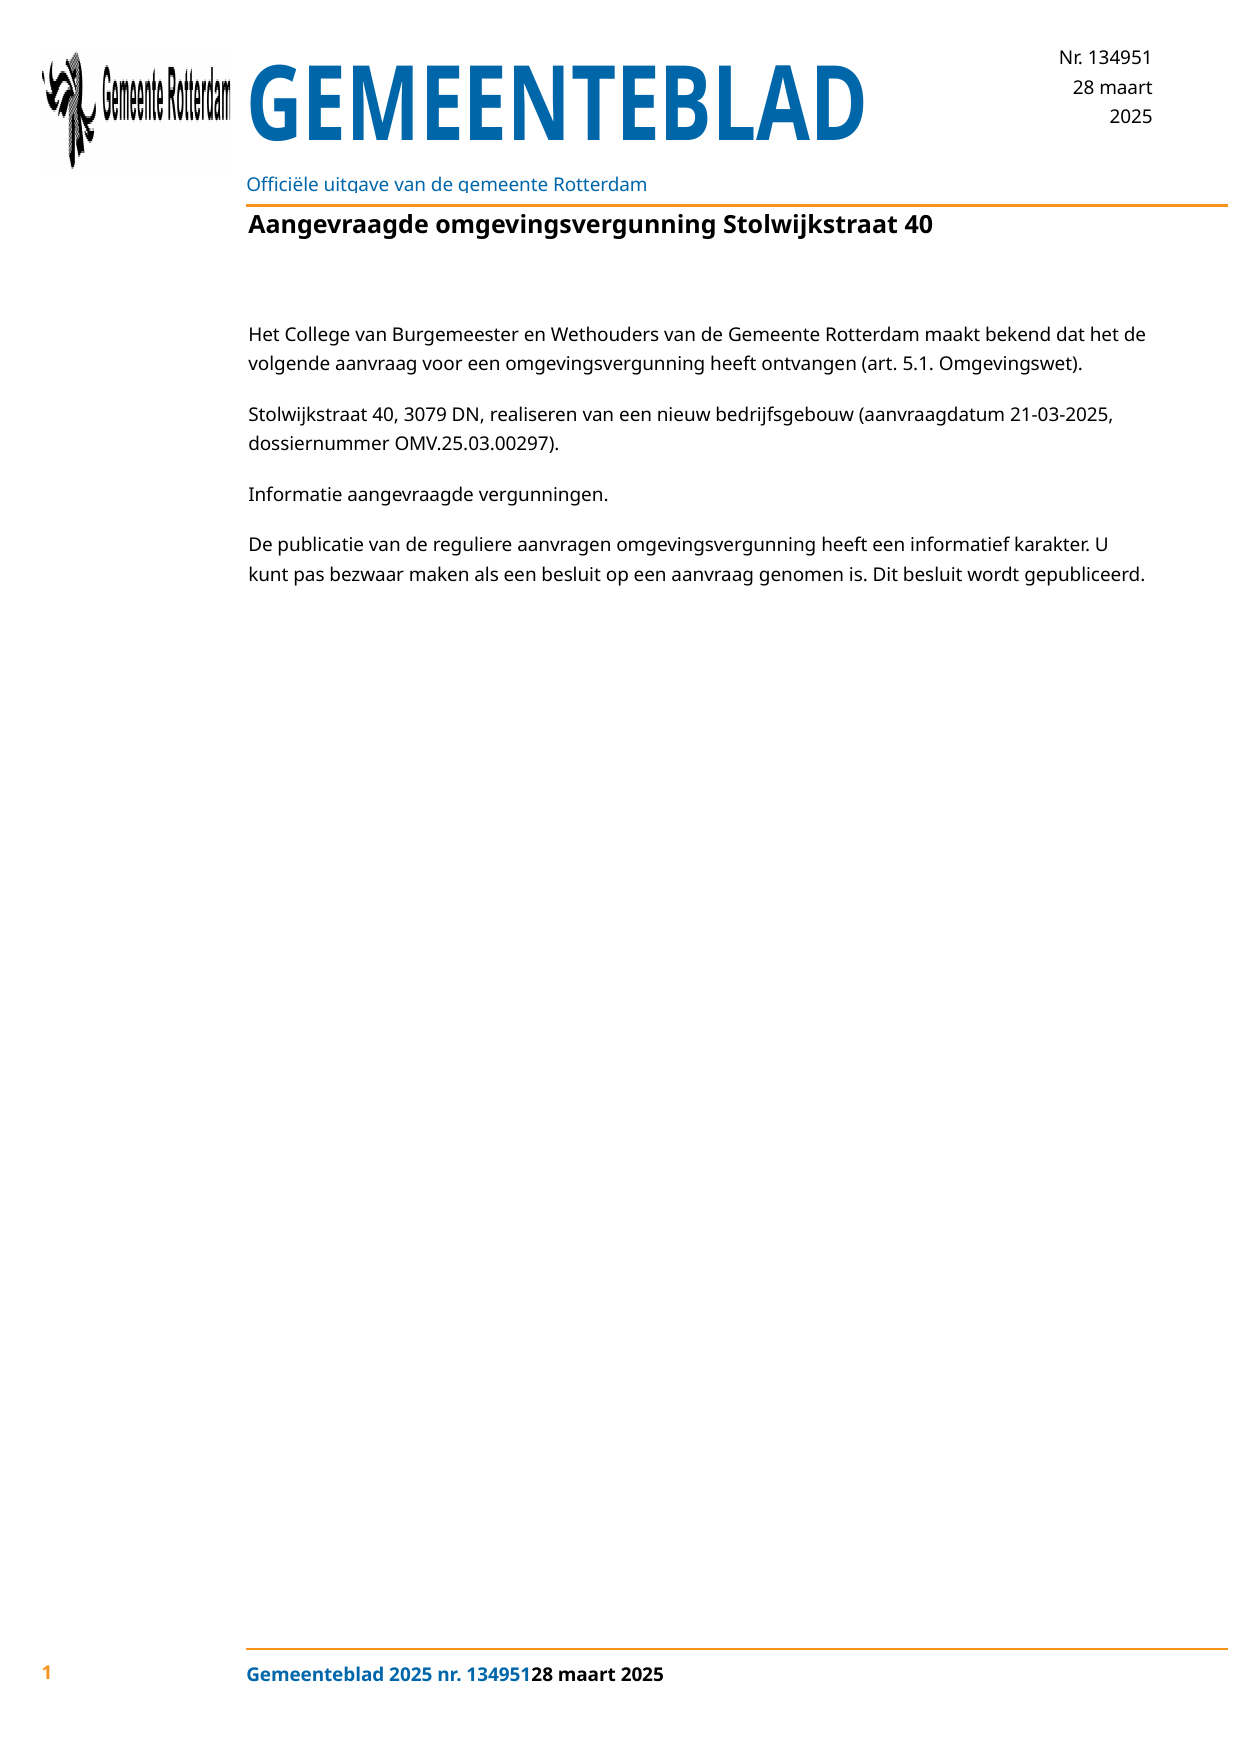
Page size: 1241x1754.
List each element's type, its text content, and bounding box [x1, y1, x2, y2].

text Aangevraagde omgevingsvergunning Stolwijkstraat 40 [248, 207, 1152, 241]
text Informatie aangevraagde vergunningen. [248, 481, 1152, 506]
text Het College van Burgemeester en Wethouders van de Gemeente Rotterdam maakt bekend dat het de volgende aanvraag voor een omgevingsvergunning heeft ontvangen (art. 5.1. Omgevingswet). [248, 321, 1152, 376]
text Stolwijkstraat 40, 3079 DN, realiseren van een nieuw bedrijfsgebouw (aanvraagdatum 21-03-2025, dossiernummer OMV.25.03.00297). [248, 401, 1152, 456]
text De publicatie van de reguliere aanvragen omgevingsvergunning heeft een informatief karakter. U kunt pas bezwaar maken als een besluit op een aanvraag genomen is. Dit besluit wordt gepubliceerd. [248, 531, 1152, 586]
picture [41, 47, 231, 172]
